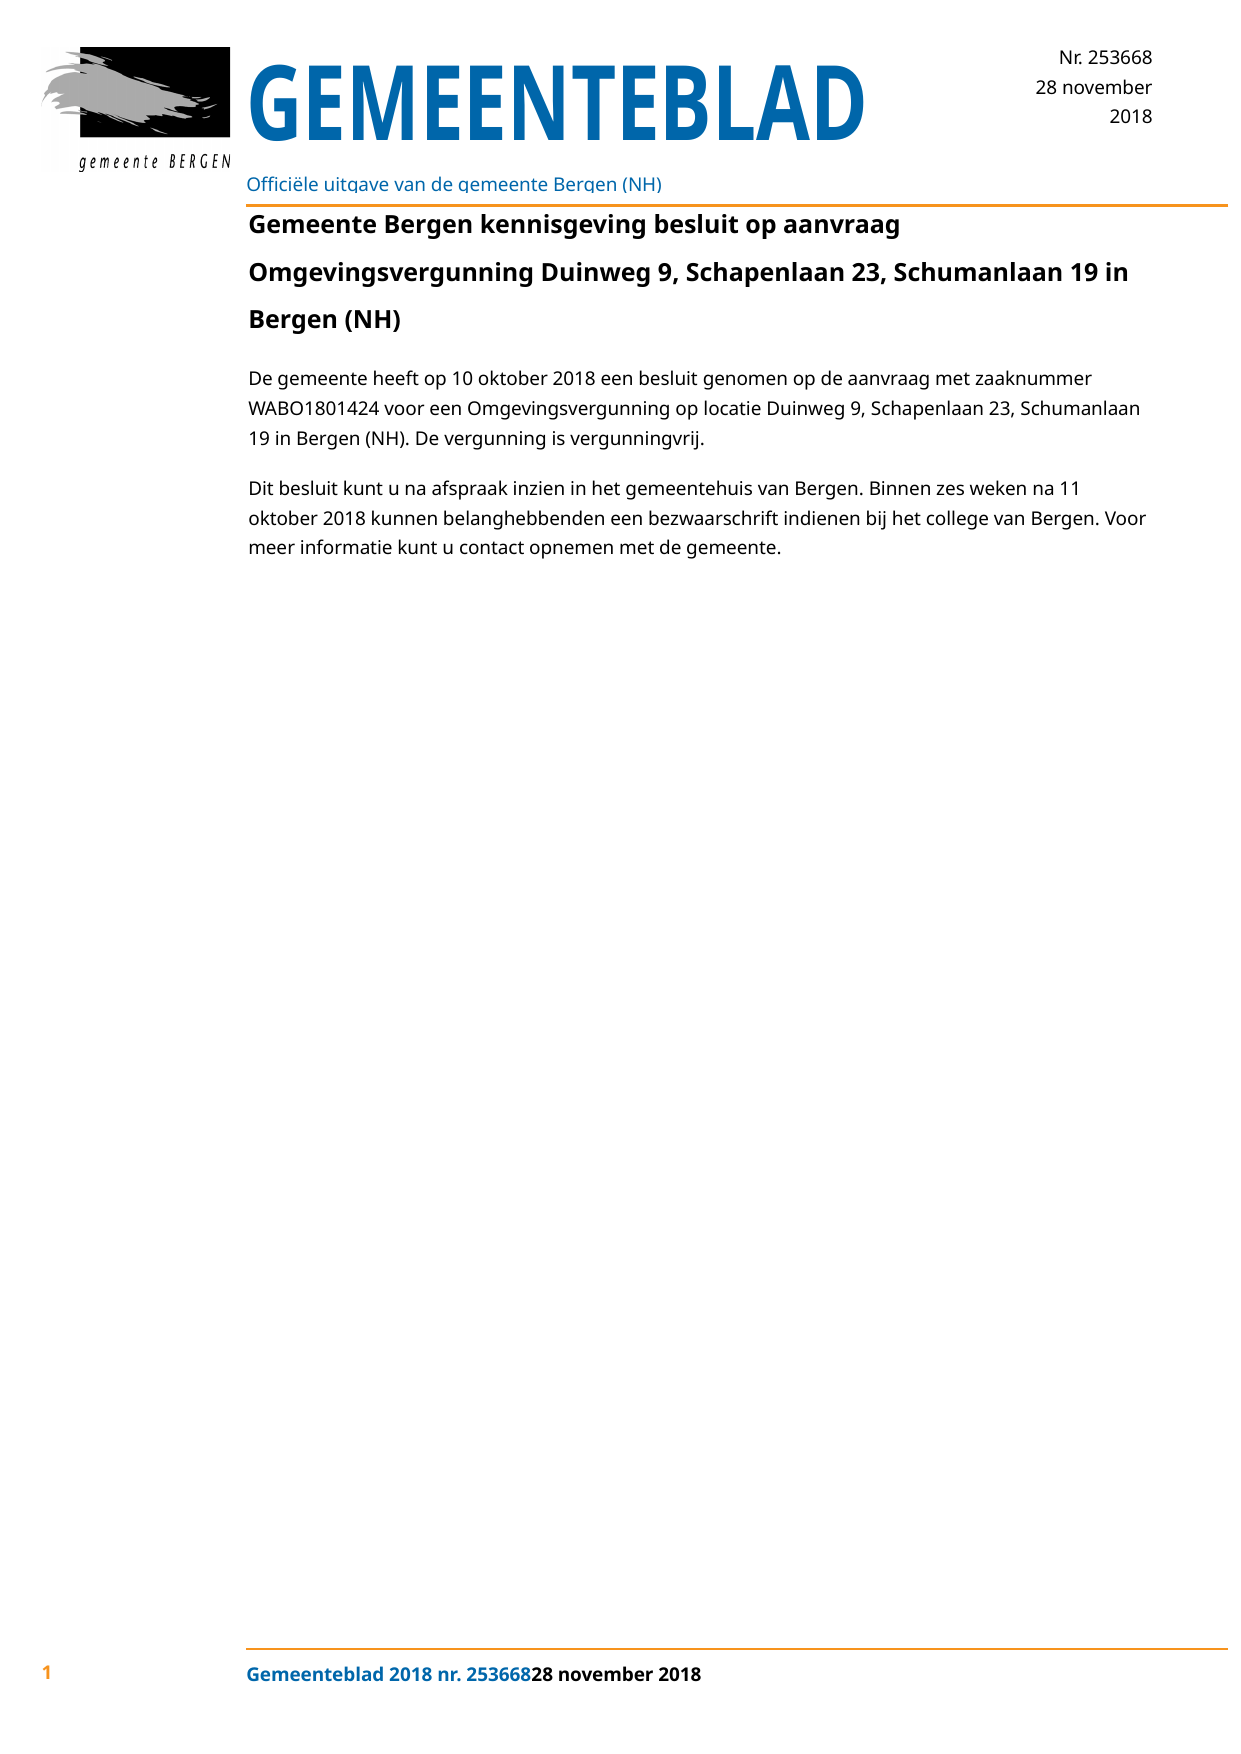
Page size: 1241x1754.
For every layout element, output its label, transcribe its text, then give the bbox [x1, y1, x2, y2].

text De gemeente heeft op 10 oktober 2018 een besluit genomen op de aanvraag met zaaknummer WABO1801424 voor een Omgevingsvergunning op locatie Duinweg 9, Schapenlaan 23, Schumanlaan 19 in Bergen (NH). De vergunning is vergunningvrij. [248, 366, 1152, 450]
text Gemeente Bergen kennisgeving besluit op aanvraag Omgevingsvergunning Duinweg 9, Schapenlaan 23, Schumanlaan 19 in Bergen (NH) [248, 207, 1152, 336]
text Dit besluit kunt u na afspraak inzien in het gemeentehuis van Bergen. Binnen zes weken na 11 oktober 2018 kunnen belanghebbenden een bezwaarschrift indienen bij het college van Bergen. Voor meer informatie kunt u contact opnemen met de gemeente. [248, 475, 1152, 560]
picture [41, 47, 231, 172]
